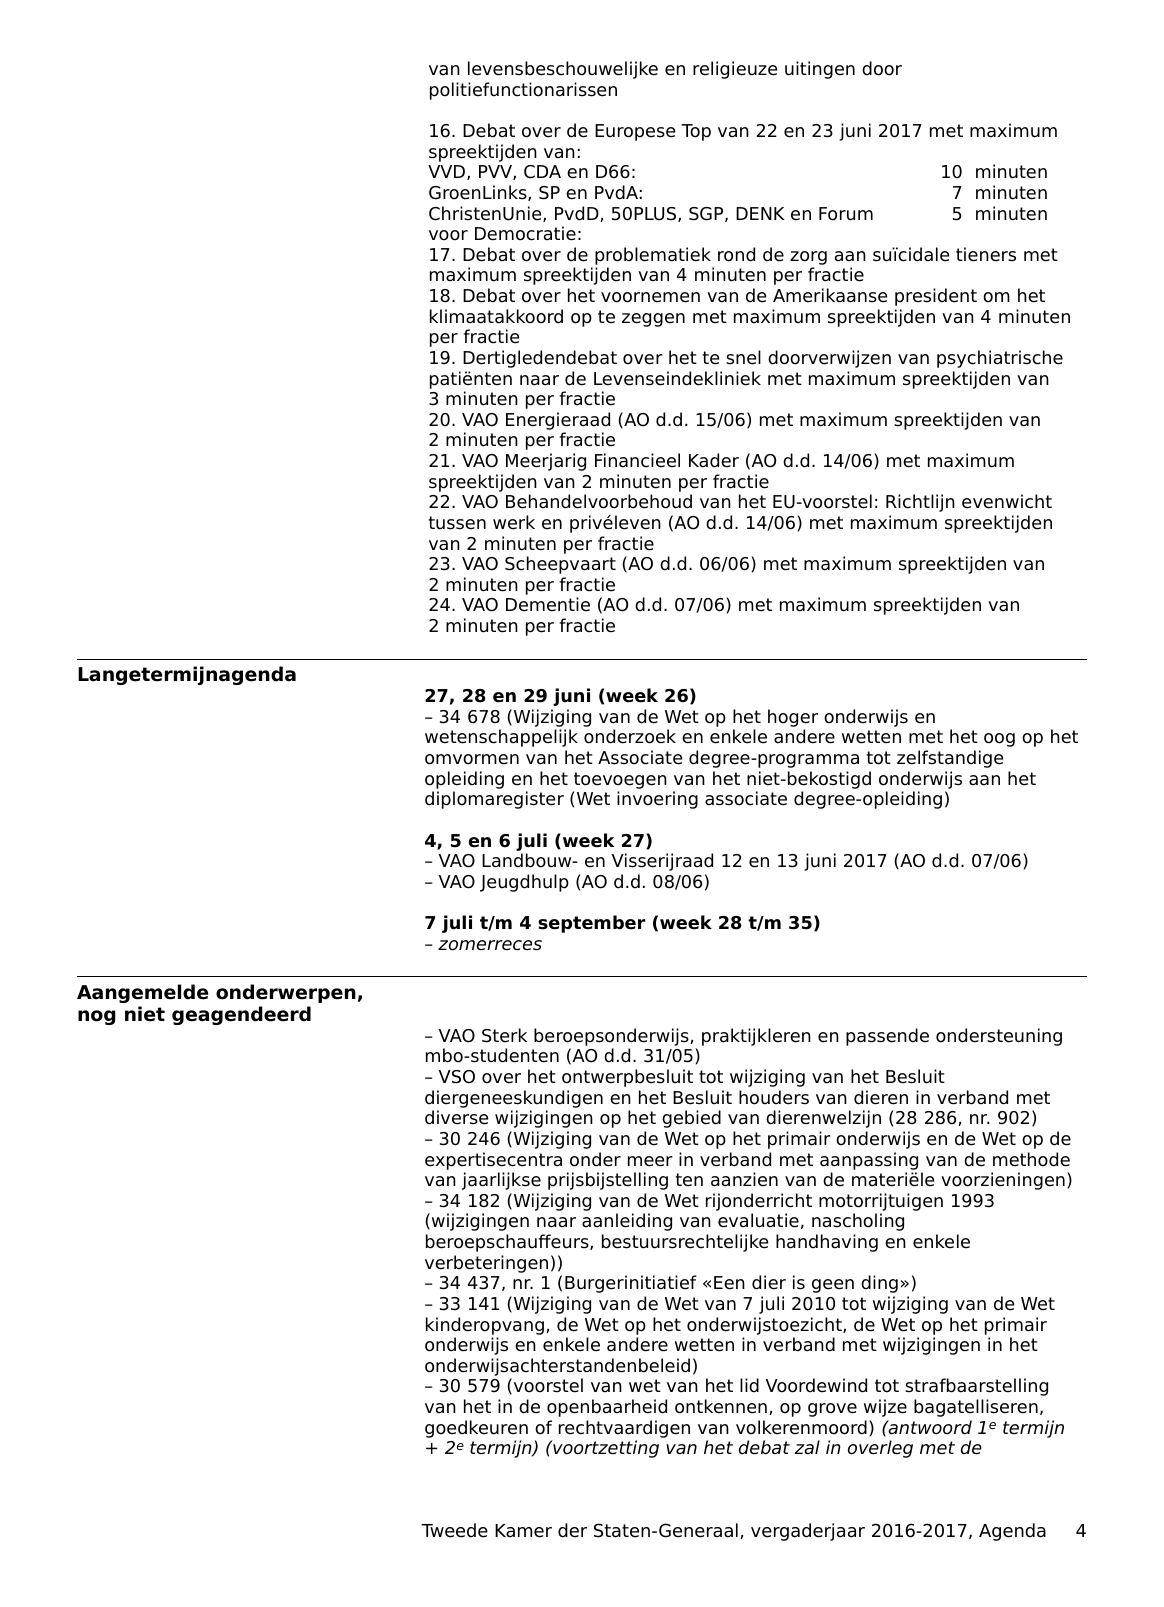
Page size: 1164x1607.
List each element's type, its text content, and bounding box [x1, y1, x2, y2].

table_cell [77, 183, 404, 203]
table_cell 17. Debat over de problematiek rond de zorg aan suïcidale tieners met maximum spreektijden van 4 minuten per fractie [422, 245, 1087, 286]
table_header [418, 660, 1087, 686]
table_cell [77, 810, 401, 831]
table_cell 18. Debat over het voornemen van de Amerikaanse president om het klimaatakkoord op te zeggen met maximum spreektijden van 4 minuten per fractie [422, 286, 1087, 348]
table_cell [405, 59, 422, 100]
table_cell ChristenUnie, PvdD, 50PLUS, SGP, DENK en Forum voor Democratie: [422, 204, 883, 245]
table_cell – 30 246 (Wijziging van de Wet op het primair onderwijs en de Wet op de expertisecentra onder meer in verband met aanpassing van de methode van jaarlijkse prijsbijstelling ten aanzien van de materiële voorzieningen) [418, 1129, 1087, 1191]
table_cell [418, 810, 1087, 831]
table_cell [77, 893, 401, 913]
table_cell 7 juli t/m 4 september (week 28 t/m 35) [418, 913, 1087, 934]
table_header Langetermijnagenda [77, 660, 401, 686]
table_cell [77, 831, 401, 851]
table_cell [77, 554, 404, 595]
table_cell [405, 121, 422, 162]
table_cell 27, 28 en 29 juni (week 26) [418, 686, 1087, 707]
table_cell [405, 183, 422, 203]
table_cell 23. VAO Scheepvaart (AO d.d. 06/06) met maximum spreektijden van 2 minuten per fractie [422, 554, 1087, 595]
table_cell [401, 1026, 418, 1067]
table_cell [405, 451, 422, 492]
table_cell [405, 554, 422, 595]
table_cell [77, 1129, 401, 1191]
table_cell [401, 913, 418, 934]
table_cell [77, 1273, 401, 1294]
table_cell minuten [969, 162, 1087, 183]
table_header Aangemelde onderwerpen, nog niet geagendeerd [77, 977, 401, 1026]
table_cell 4, 5 en 6 juli (week 27) [418, 831, 1087, 851]
table_cell VVD, PVV, CDA en D66: [422, 162, 883, 183]
table_cell [405, 492, 422, 554]
table_cell [401, 1129, 418, 1191]
table_cell [77, 1191, 401, 1273]
table_cell van levensbeschouwelijke en religieuze uitingen door politiefunctionarissen [422, 59, 1087, 100]
table_cell GroenLinks, SP en PvdA: [422, 183, 883, 203]
table_cell 19. Dertigledendebat over het te snel doorverwijzen van psychiatrische patiënten naar de Levenseindekliniek met maximum spreektijden van 3 minuten per fractie [422, 348, 1087, 410]
table_cell [405, 100, 422, 121]
table_cell – VAO Landbouw- en Visserijraad 12 en 13 juni 2017 (AO d.d. 07/06) [418, 851, 1087, 872]
table_cell 5 [883, 204, 968, 245]
table_cell [405, 595, 422, 637]
table_cell [401, 851, 418, 872]
table_cell [77, 121, 404, 162]
table_cell – VAO Jeugdhulp (AO d.d. 08/06) [418, 872, 1087, 892]
table_cell [401, 1273, 418, 1294]
table_cell – 34 437, nr. 1 (Burgerinitiatief «Een dier is geen ding») [418, 1273, 1087, 1294]
table_cell – 34 182 (Wijziging van de Wet rijonderricht motorrijtuigen 1993 (wijzigingen naar aanleiding van evaluatie, nascholing beroepschauffeurs, bestuursrechtelijke handhaving en enkele verbeteringen)) [418, 1191, 1087, 1273]
table_cell [77, 410, 404, 451]
table_header [401, 977, 418, 1026]
table_cell 21. VAO Meerjarig Financieel Kader (AO d.d. 14/06) met maximum spreektijden van 2 minuten per fractie [422, 451, 1087, 492]
table_cell 22. VAO Behandelvoorbehoud van het EU-voorstel: Richtlijn evenwicht tussen werk en privéleven (AO d.d. 14/06) met maximum spreektijden van 2 minuten per fractie [422, 492, 1087, 554]
table_cell 10 [883, 162, 968, 183]
table_cell [77, 245, 404, 286]
table_header [418, 977, 1087, 1026]
table_cell [401, 1191, 418, 1273]
table_cell [405, 286, 422, 348]
table_cell [401, 893, 418, 913]
table_cell [422, 100, 1087, 121]
table_cell [405, 410, 422, 451]
table_cell [77, 100, 404, 121]
table_cell – VSO over het ontwerpbesluit tot wijziging van het Besluit diergeneeskundigen en het Besluit houders van dieren in verband met diverse wijzigingen op het gebied van dierenwelzijn (28 286, nr. 902) [418, 1067, 1087, 1129]
table_cell [77, 1294, 401, 1376]
table_cell [77, 872, 401, 892]
table_cell [77, 595, 404, 637]
table_cell 7 [883, 183, 968, 203]
table_cell [405, 162, 422, 183]
table_cell [77, 1376, 401, 1459]
table_cell [77, 286, 404, 348]
table_cell [401, 934, 418, 954]
table_cell 16. Debat over de Europese Top van 22 en 23 juni 2017 met maximum spreektijden van: [422, 121, 1087, 162]
table_cell [77, 451, 404, 492]
table_cell [401, 1067, 418, 1129]
table_cell – zomerreces [418, 934, 1087, 954]
table_cell minuten [969, 204, 1087, 245]
table_cell [77, 204, 404, 245]
table_cell [77, 934, 401, 954]
table_cell – 34 678 (Wijziging van de Wet op het hoger onderwijs en wetenschappelijk onderzoek en enkele andere wetten met het oog op het omvormen van het Associate degree-programma tot zelfstandige opleiding en het toevoegen van het niet-bekostigd onderwijs aan het diplomaregister (Wet invoering associate degree-opleiding) [418, 707, 1087, 810]
table_cell [77, 851, 401, 872]
table_cell [77, 162, 404, 183]
table_header [401, 660, 418, 686]
table_cell [418, 893, 1087, 913]
table_cell [405, 204, 422, 245]
table_cell [77, 913, 401, 934]
table_cell [77, 1067, 401, 1129]
table_cell [77, 348, 404, 410]
table_cell [77, 59, 404, 100]
table_cell [77, 707, 401, 810]
table_cell [405, 348, 422, 410]
table_cell [401, 1294, 418, 1376]
table_cell – VAO Sterk beroepsonderwijs, praktijkleren en passende ondersteuning mbo-studenten (AO d.d. 31/05) [418, 1026, 1087, 1067]
table_cell [405, 245, 422, 286]
table_cell 20. VAO Energieraad (AO d.d. 15/06) met maximum spreektijden van 2 minuten per fractie [422, 410, 1087, 451]
table_cell [77, 492, 404, 554]
table_cell [401, 872, 418, 892]
table_cell 24. VAO Dementie (AO d.d. 07/06) met maximum spreektijden van 2 minuten per fractie [422, 595, 1087, 637]
table_cell [401, 686, 418, 707]
table_cell [401, 831, 418, 851]
table_cell [77, 686, 401, 707]
table_cell [401, 810, 418, 831]
table_cell – 33 141 (Wijziging van de Wet van 7 juli 2010 tot wijziging van de Wet kinderopvang, de Wet op het onderwijstoezicht, de Wet op het primair onderwijs en enkele andere wetten in verband met wijzigingen in het onderwijsachterstandenbeleid) [418, 1294, 1087, 1376]
table_cell [401, 707, 418, 810]
table_cell [77, 1026, 401, 1067]
table_cell minuten [969, 183, 1087, 203]
table_cell – 30 579 (voorstel van wet van het lid Voordewind tot strafbaarstelling van het in de openbaarheid ontkennen, op grove wijze bagatelliseren, goedkeuren of rechtvaardigen van volkerenmoord) (antwoord 1e termijn + 2e termijn) (voortzetting van het debat zal in overleg met de [418, 1376, 1087, 1459]
table_cell [401, 1376, 418, 1459]
